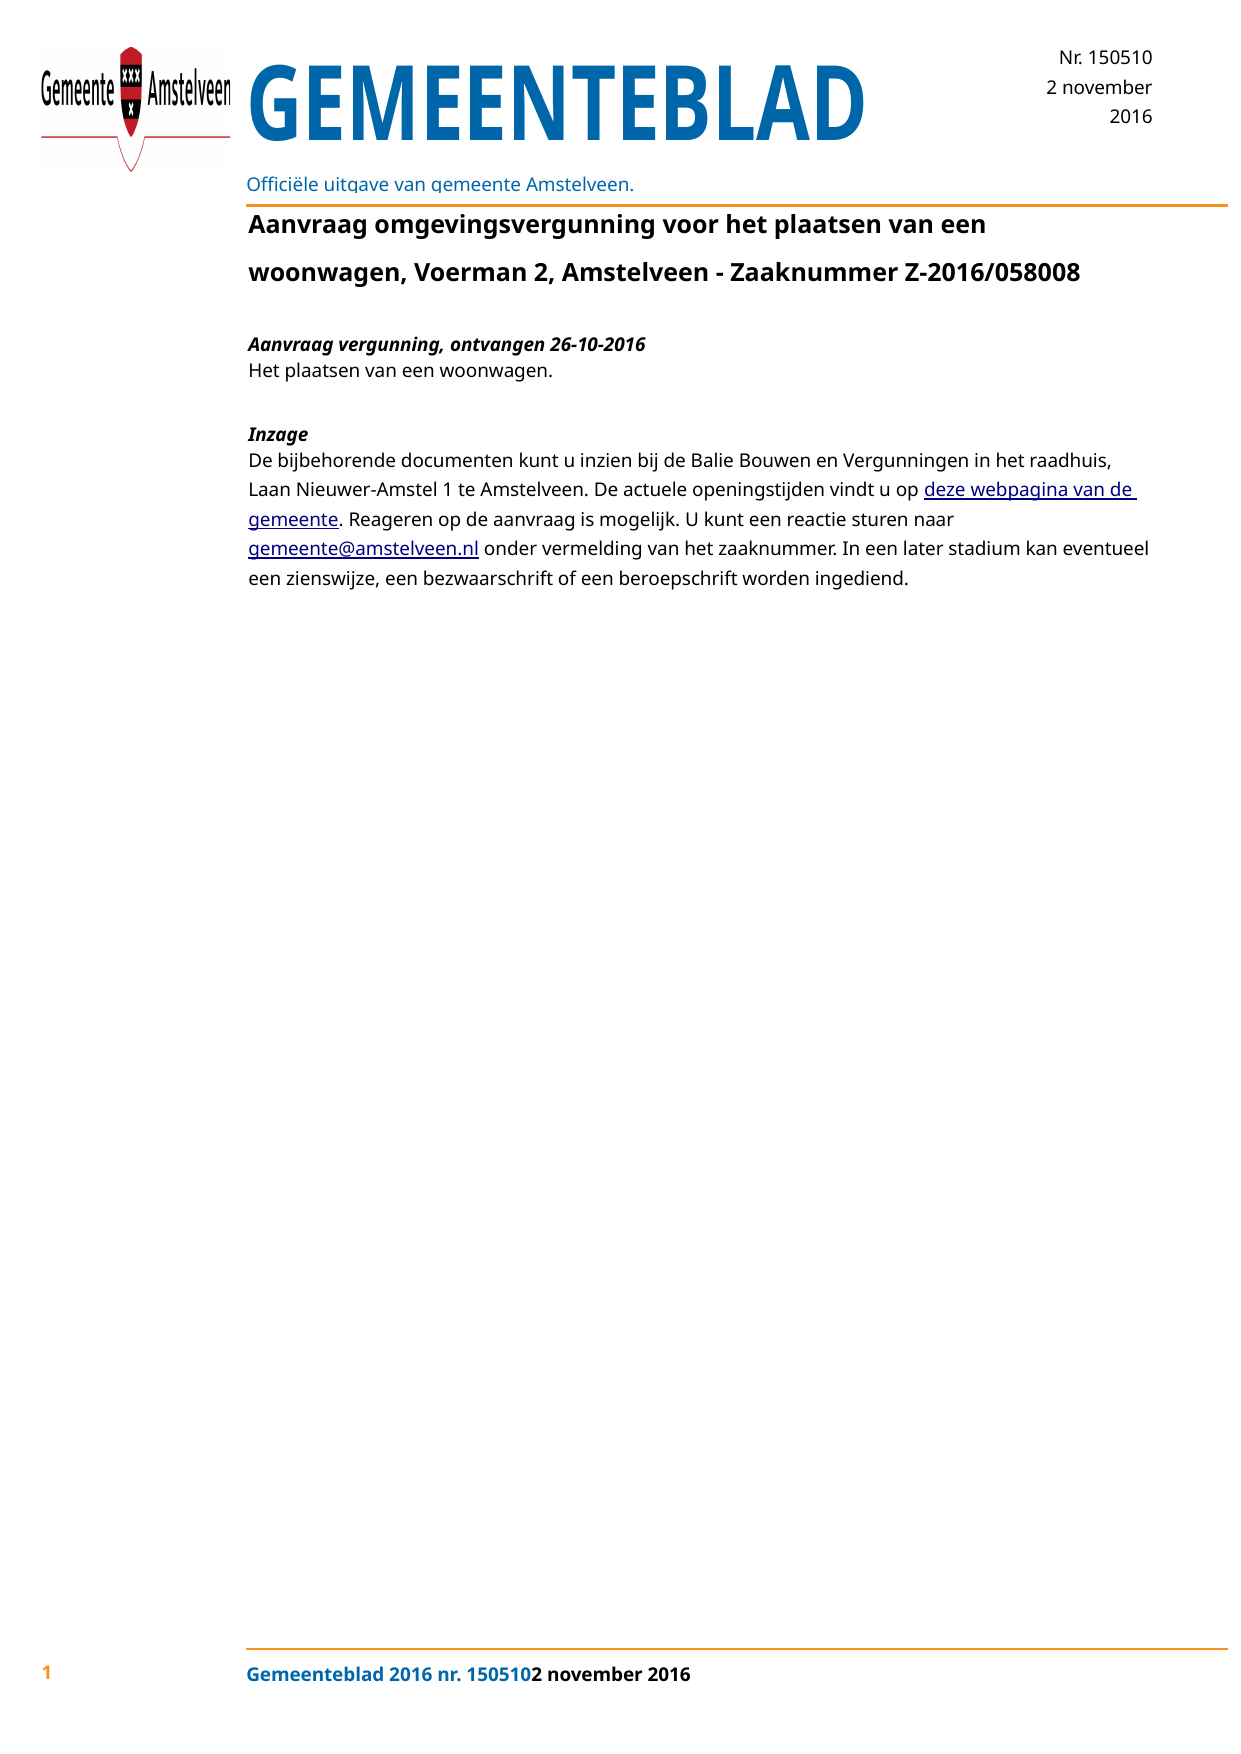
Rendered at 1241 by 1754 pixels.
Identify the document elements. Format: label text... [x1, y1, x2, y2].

text Aanvraag vergunning, ontvangen 26-10-2016 [248, 331, 1152, 357]
text Aanvraag omgevingsvergunning voor het plaatsen van een woonwagen, Voerman 2, Amstelveen - Zaaknummer Z-2016/058008 [248, 207, 1152, 288]
text Het plaatsen van een woonwagen. [248, 357, 1152, 383]
text De bijbehorende documenten kunt u inzien bij de Balie Bouwen en Vergunningen in het raadhuis, Laan Nieuwer-Amstel 1 te Amstelveen. De actuele openingstijden vindt u op deze webpagina van de gemeente. Reageren op de aanvraag is mogelijk. U kunt een reactie sturen naar gemeente@amstelveen.nl onder vermelding van het zaaknummer. In een later stadium kan eventueel een zienswijze, een bezwaarschrift of een beroepschrift worden ingediend. [248, 447, 1152, 591]
picture [41, 47, 231, 172]
text Inzage [248, 421, 1152, 447]
